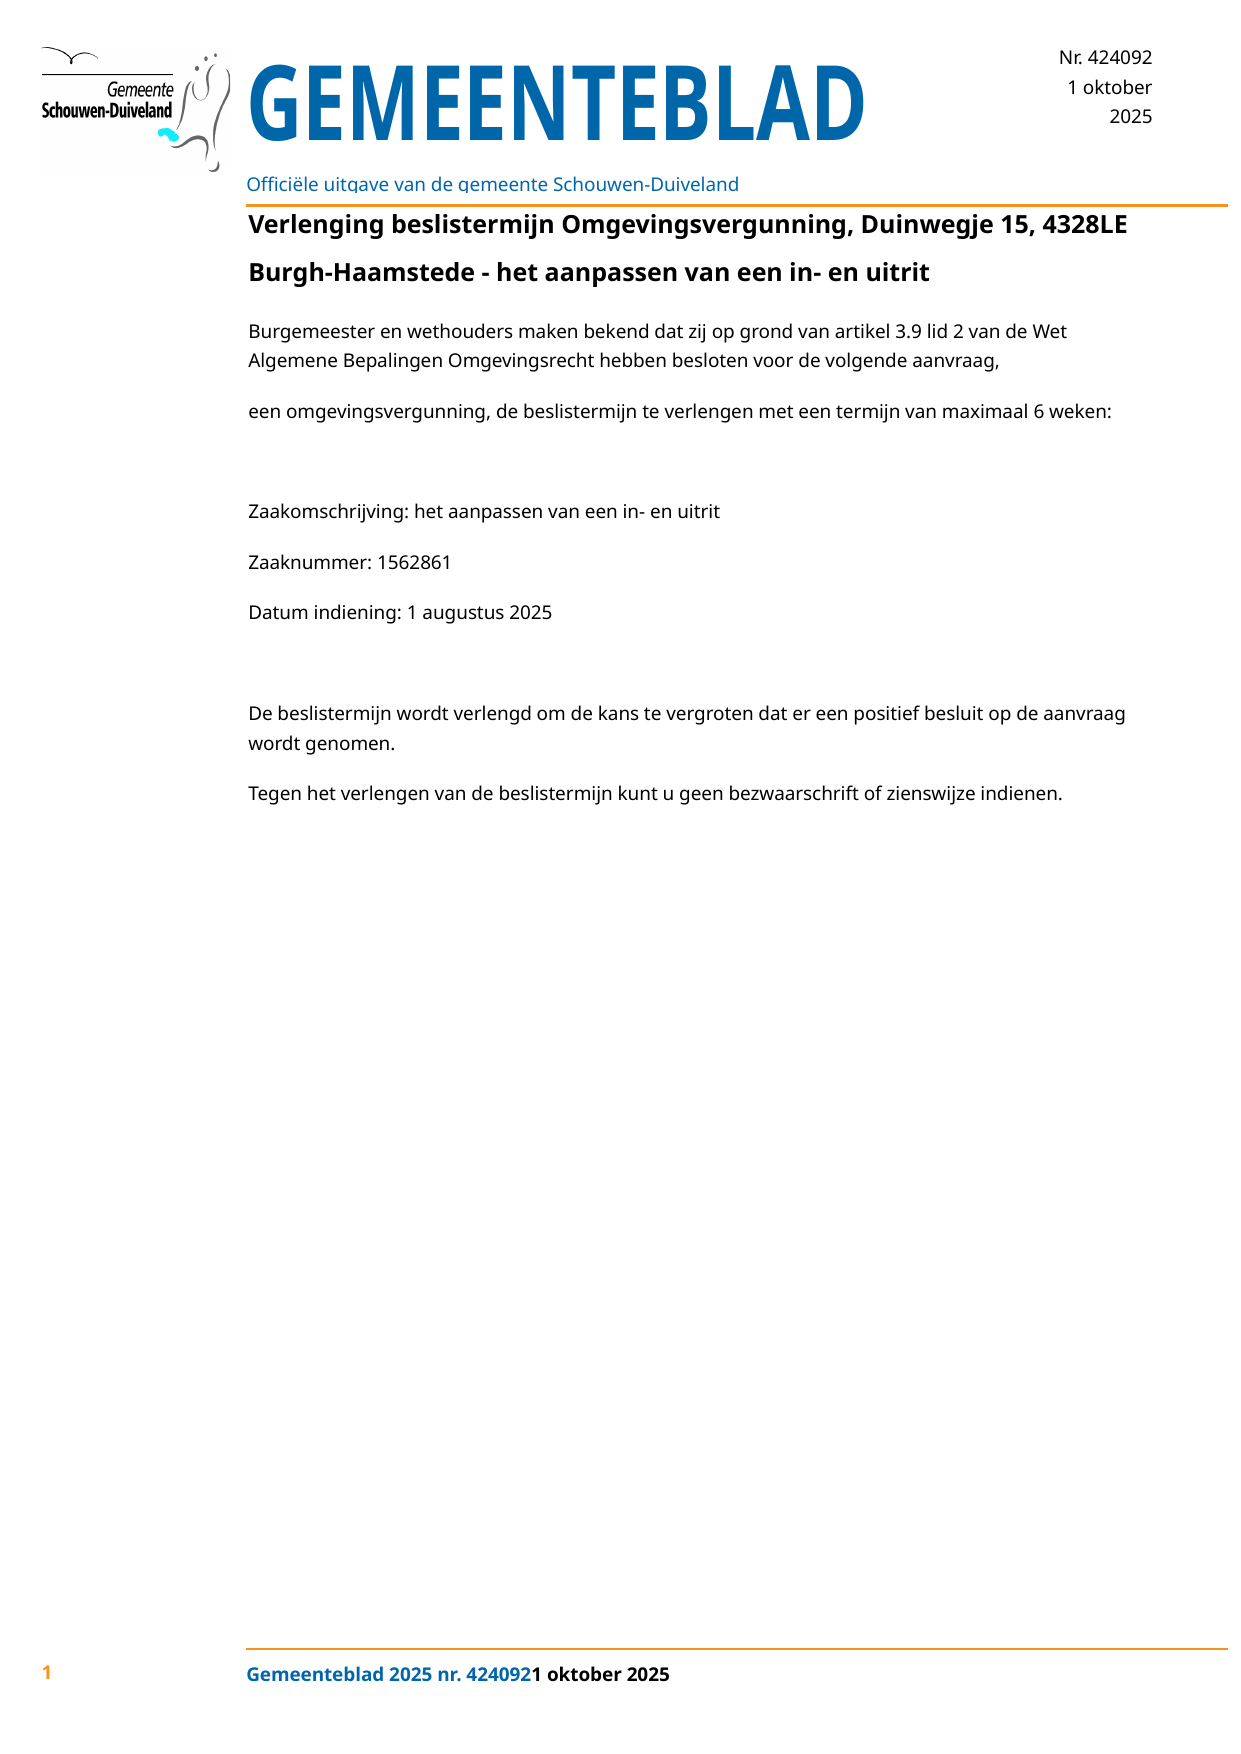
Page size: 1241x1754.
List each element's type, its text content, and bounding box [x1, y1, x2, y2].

text Verlenging beslistermijn Omgevingsvergunning, Duinwegje 15, 4328LE Burgh-Haamstede - het aanpassen van een in- en uitrit [248, 207, 1152, 288]
text Zaakomschrijving: het aanpassen van een in- en uitrit [248, 499, 1152, 524]
text Datum indiening: 1 augustus 2025 [248, 599, 1152, 625]
text Zaaknummer: 1562861 [248, 549, 1152, 575]
text Tegen het verlengen van de beslistermijn kunt u geen bezwaarschrift of zienswijze indienen. [248, 780, 1152, 806]
text een omgevingsvergunning, de beslistermijn te verlengen met een termijn van maximaal 6 weken: [248, 398, 1152, 424]
text De beslistermijn wordt verlengd om de kans te vergroten dat er een positief besluit op de aanvraag wordt genomen. [248, 700, 1152, 756]
picture [41, 47, 231, 172]
text Burgemeester en wethouders maken bekend dat zij op grond van artikel 3.9 lid 2 van de Wet Algemene Bepalingen Omgevingsrecht hebben besloten voor de volgende aanvraag, [248, 318, 1152, 373]
